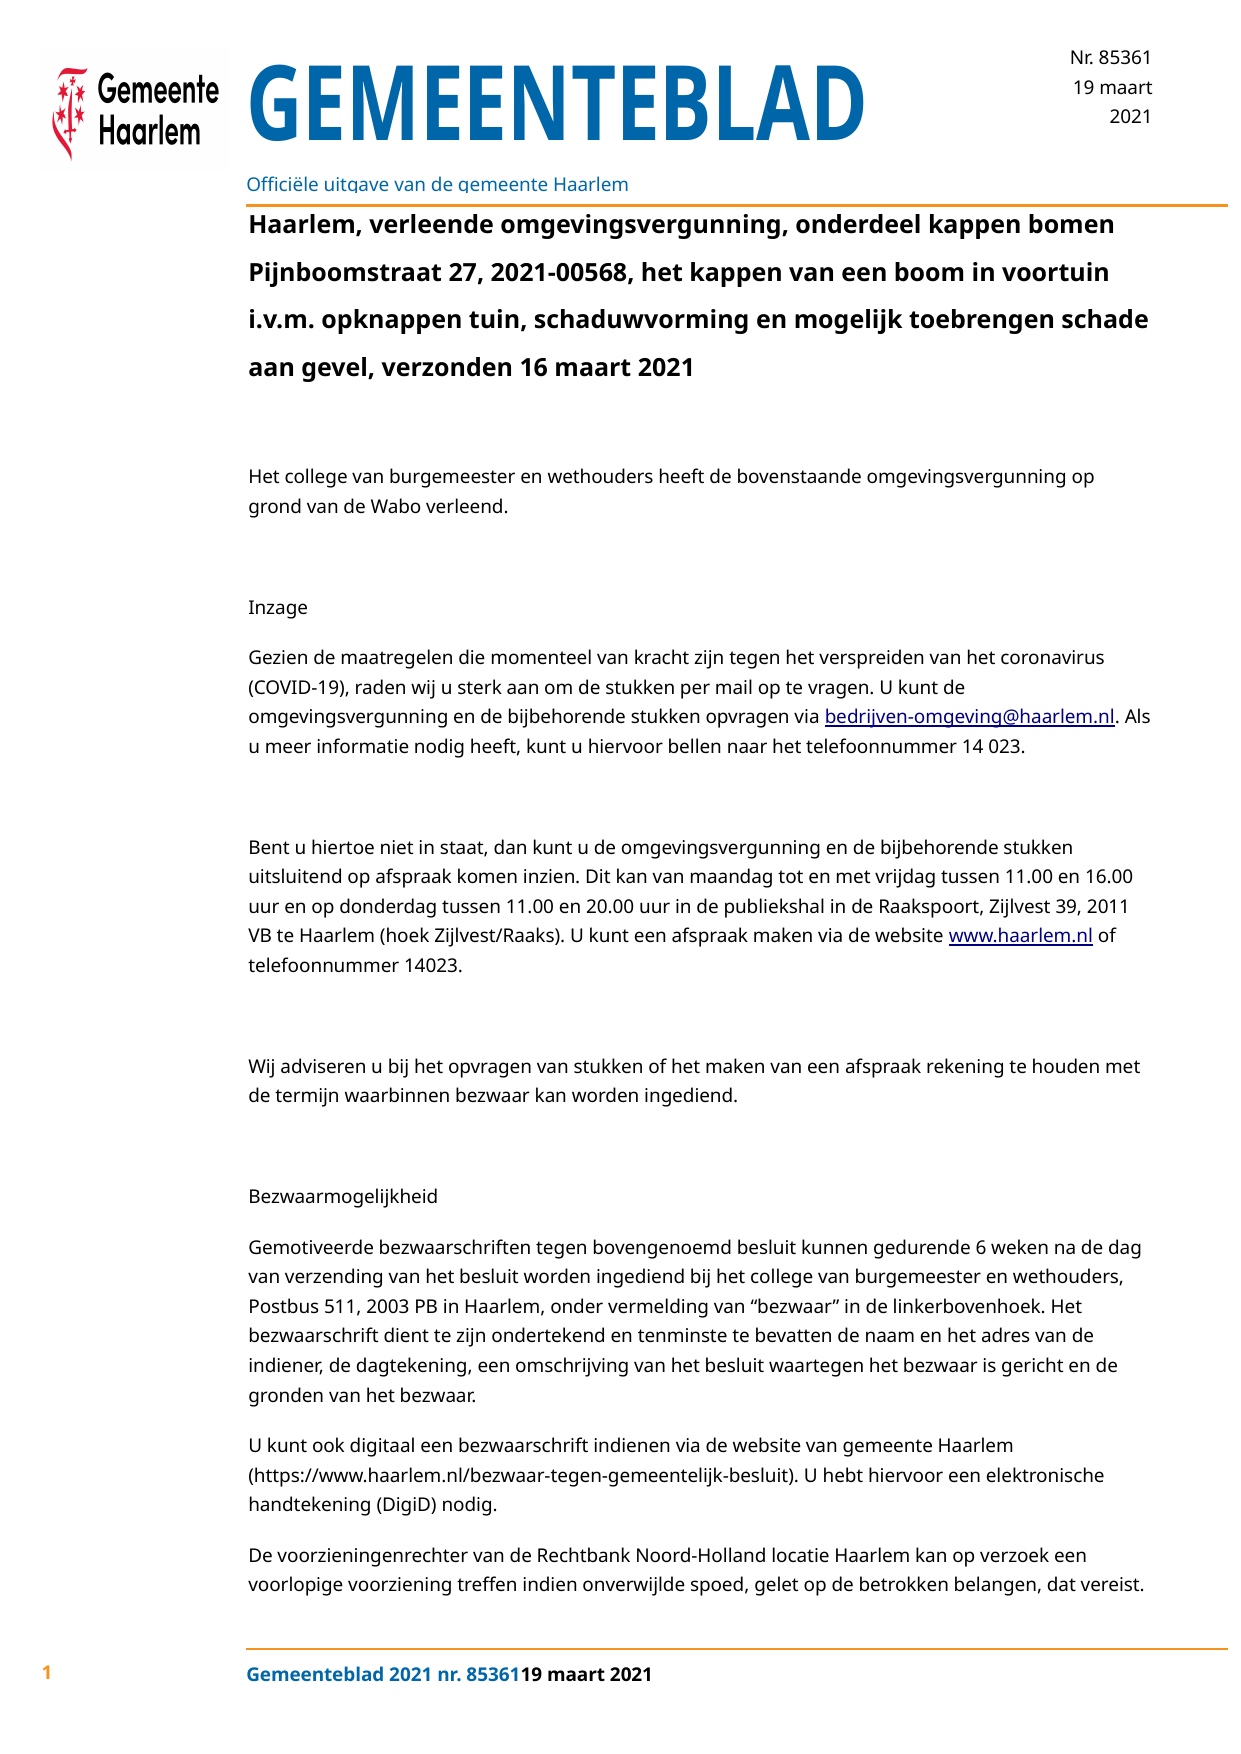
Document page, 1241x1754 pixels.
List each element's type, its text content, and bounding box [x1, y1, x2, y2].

text De voorzieningenrechter van de Rechtbank Noord-Holland locatie Haarlem kan op verzoek een voorlopige voorziening treffen indien onverwijlde spoed, gelet op de betrokken belangen, dat vereist. [248, 1542, 1152, 1597]
text Wij adviseren u bij het opvragen van stukken of het maken van een afspraak rekening te houden met de termijn waarbinnen bezwaar kan worden ingediend. [248, 1053, 1152, 1108]
text Inzage [248, 594, 1152, 620]
picture [41, 47, 231, 172]
text U kunt ook digitaal een bezwaarschrift indienen via de website van gemeente Haarlem (https://www.haarlem.nl/bezwaar-tegen-gemeentelijk-besluit). U hebt hiervoor een elektronische handtekening (DigiD) nodig. [248, 1432, 1152, 1517]
text Het college van burgemeester en wethouders heeft de bovenstaande omgevingsvergunning op grond van de Wabo verleend. [248, 463, 1152, 519]
text Haarlem, verleende omgevingsvergunning, onderdeel kappen bomen Pijnboomstraat 27, 2021-00568, het kappen van een boom in voortuin i.v.m. opknappen tuin, schaduwvorming en mogelijk toebrengen schade aan gevel, verzonden 16 maart 2021 [248, 207, 1152, 384]
text Bent u hiertoe niet in staat, dan kunt u de omgevingsvergunning en de bijbehorende stukken uitsluitend op afspraak komen inzien. Dit kan van maandag tot en met vrijdag tussen 11.00 en 16.00 uur en op donderdag tussen 11.00 en 20.00 uur in de publiekshal in de Raakspoort, Zijlvest 39, 2011 VB te Haarlem (hoek Zijlvest/Raaks). U kunt een afspraak maken via de website www.haarlem.nl of telefoonnummer 14023. [248, 834, 1152, 978]
text Gezien de maatregelen die momenteel van kracht zijn tegen het verspreiden van het coronavirus (COVID-19), raden wij u sterk aan om de stukken per mail op te vragen. U kunt de omgevingsvergunning en de bijbehorende stukken opvragen via bedrijven-omgeving@haarlem.nl. Als u meer informatie nodig heeft, kunt u hiervoor bellen naar het telefoonnummer 14 023. [248, 644, 1152, 759]
text Bezwaarmogelijkheid [248, 1183, 1152, 1209]
text Gemotiveerde bezwaarschriften tegen bovengenoemd besluit kunnen gedurende 6 weken na de dag van verzending van het besluit worden ingediend bij het college van burgemeester en wethouders, Postbus 511, 2003 PB in Haarlem, onder vermelding van “bezwaar” in de linkerbovenhoek. Het bezwaarschrift dient te zijn ondertekend en tenminste te bevatten de naam en het adres van de indiener, de dagtekening, een omschrijving van het besluit waartegen het bezwaar is gericht en de gronden van het bezwaar. [248, 1234, 1152, 1408]
